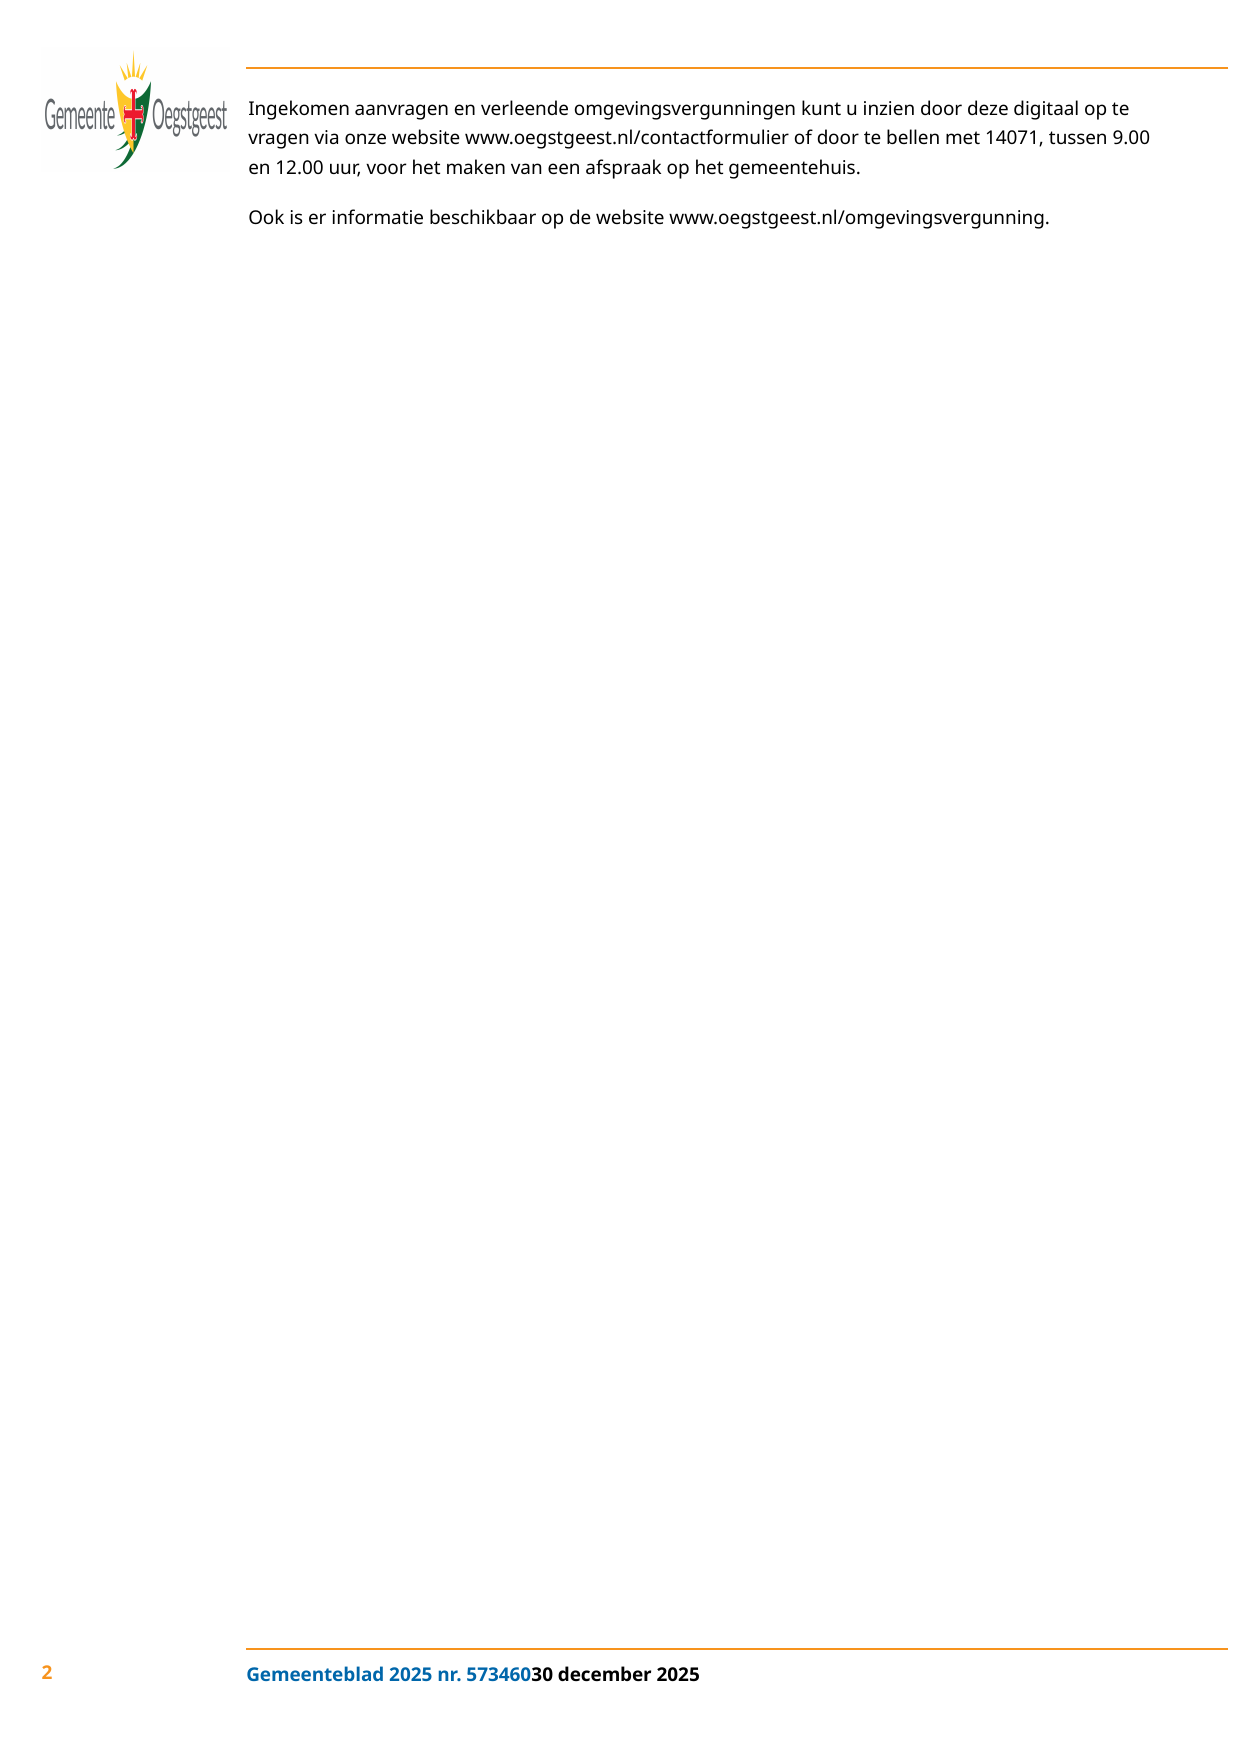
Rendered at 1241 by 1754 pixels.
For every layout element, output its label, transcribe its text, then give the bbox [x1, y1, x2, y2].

text Ook is er informatie beschikbaar op de website www.oegstgeest.nl/omgevingsvergunning. [248, 204, 1152, 230]
text Ingekomen aanvragen en verleende omgevingsvergunningen kunt u inzien door deze digitaal op te vragen via onze website www.oegstgeest.nl/contactformulier of door te bellen met 14071, tussen 9.00 en 12.00 uur, voor het maken van een afspraak op het gemeentehuis. [248, 95, 1152, 180]
picture [41, 47, 231, 172]
